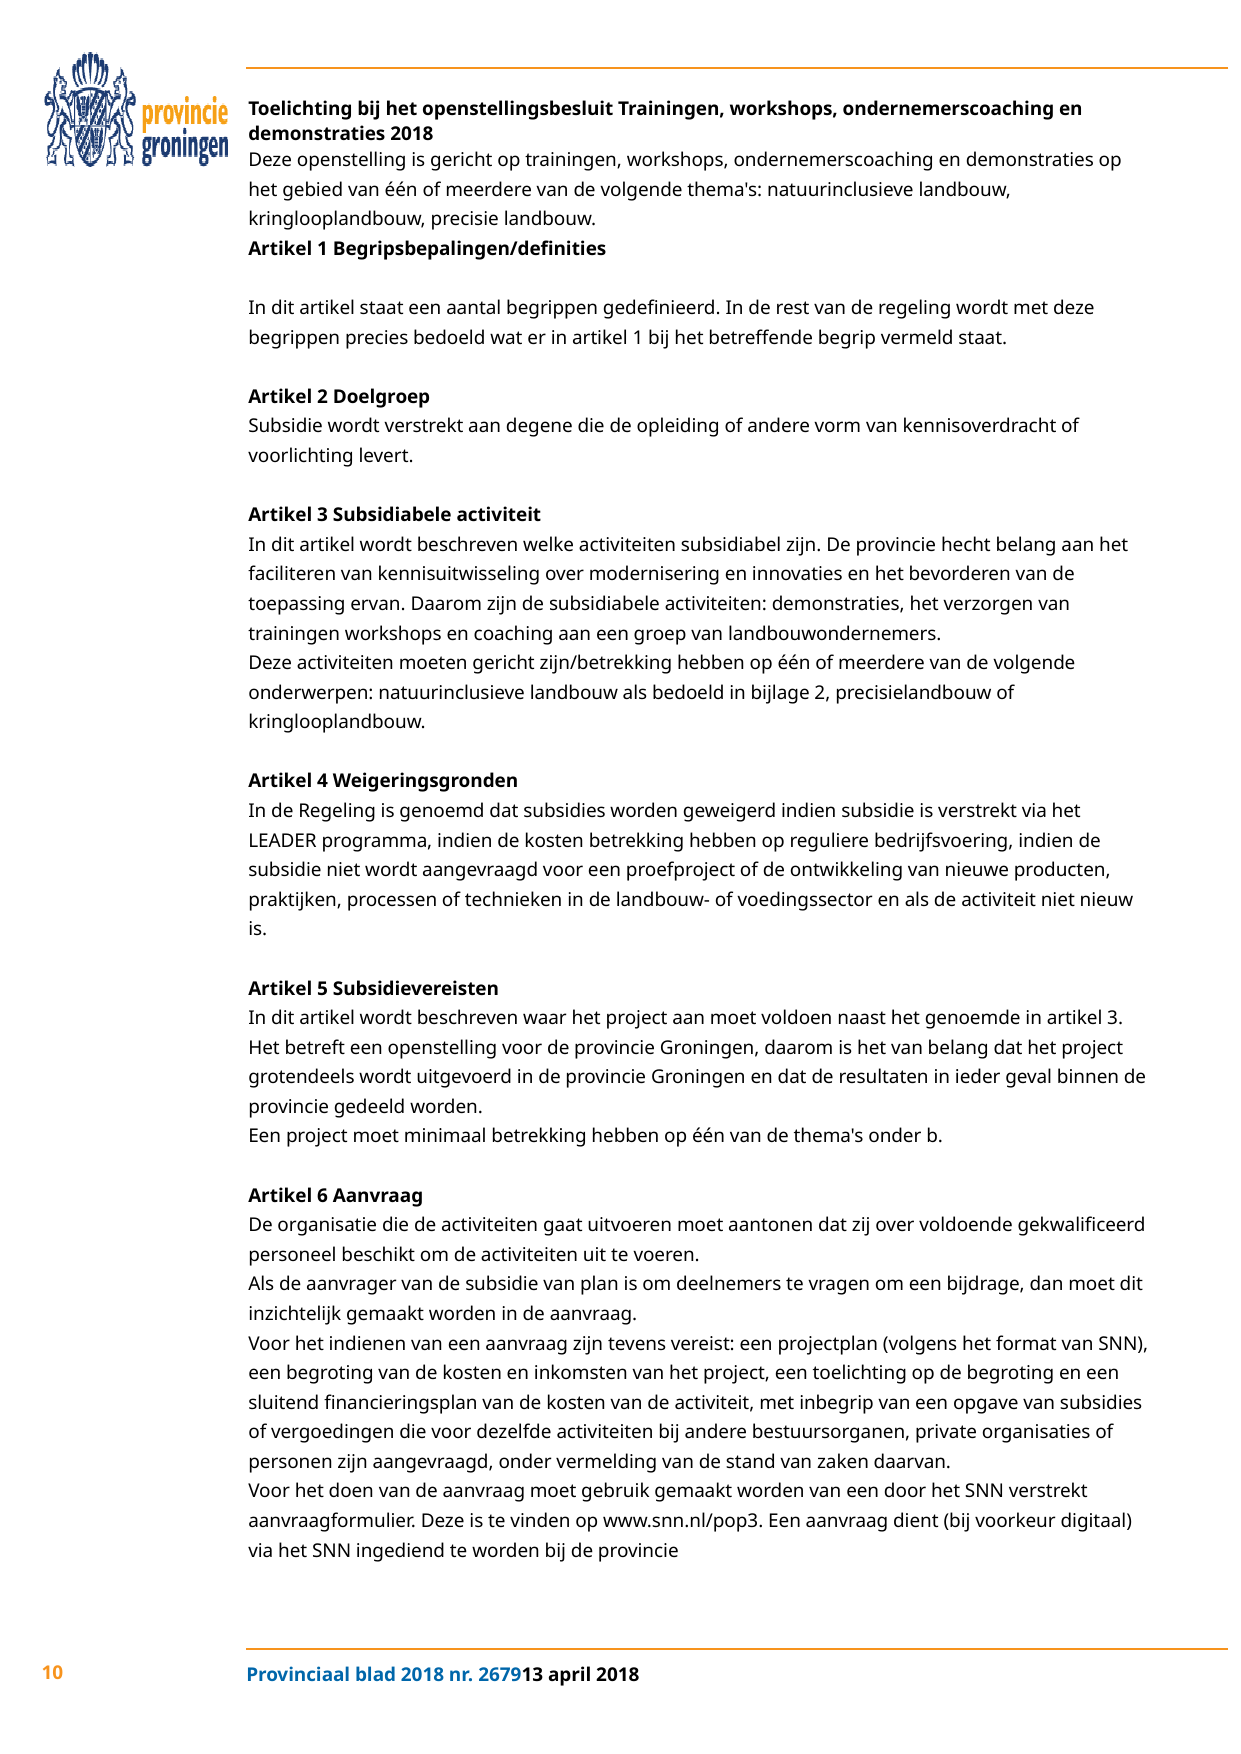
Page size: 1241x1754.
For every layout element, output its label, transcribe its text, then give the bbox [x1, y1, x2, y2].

text Als de aanvrager van de subsidie van plan is om deelnemers te vragen om een bijdrage, dan moet dit inzichtelijk gemaakt worden in de aanvraag. [248, 1271, 1152, 1326]
text In dit artikel staat een aantal begrippen gedefinieerd. In de rest van de regeling wordt met deze begrippen precies bedoeld wat er in artikel 1 bij het betreffende begrip vermeld staat. [248, 294, 1152, 349]
text Voor het doen van de aanvraag moet gebruik gemaakt worden van een door het SNN verstrekt aanvraagformulier. Deze is te vinden op www.snn.nl/pop3. Een aanvraag dient (bij voorkeur digitaal) via het SNN ingediend te worden bij de provincie [248, 1478, 1152, 1562]
text Artikel 4 Weigeringsgronden [248, 768, 1152, 793]
text Voor het indienen van een aanvraag zijn tevens vereist: een projectplan (volgens het format van SNN), een begroting van de kosten en inkomsten van het project, een toelichting op de begroting en een sluitend financieringsplan van de kosten van de activiteit, met inbegrip van een opgave van subsidies of vergoedingen die voor dezelfde activiteiten bij andere bestuursorganen, private organisaties of personen zijn aangevraagd, onder vermelding van de stand van zaken daarvan. [248, 1330, 1152, 1474]
text Artikel 5 Subsidievereisten [248, 975, 1152, 1000]
picture [41, 47, 231, 172]
text Een project moet minimaal betrekking hebben op één van de thema's onder b. [248, 1123, 1152, 1148]
text Het betreft een openstelling voor de provincie Groningen, daarom is het van belang dat het project grotendeels wordt uitgevoerd in de provincie Groningen en dat de resultaten in ieder geval binnen de provincie gedeeld worden. [248, 1034, 1152, 1119]
text In de Regeling is genoemd dat subsidies worden geweigerd indien subsidie is verstrekt via het LEADER programma, indien de kosten betrekking hebben op reguliere bedrijfsvoering, indien de subsidie niet wordt aangevraagd voor een proefproject of de ontwikkeling van nieuwe producten, praktijken, processen of technieken in de landbouw- of voedingssector en als de activiteit niet nieuw is. [248, 797, 1152, 941]
text In dit artikel wordt beschreven welke activiteiten subsidiabel zijn. De provincie hecht belang aan het faciliteren van kennisuitwisseling over modernisering en innovaties en het bevorderen van de toepassing ervan. Daarom zijn de subsidiabele activiteiten: demonstraties, het verzorgen van trainingen workshops en coaching aan een groep van landbouwondernemers. [248, 531, 1152, 645]
text In dit artikel wordt beschreven waar het project aan moet voldoen naast het genoemde in artikel 3. [248, 1004, 1152, 1030]
text Deze activiteiten moeten gericht zijn/betrekking hebben op één of meerdere van de volgende onderwerpen: natuurinclusieve landbouw als bedoeld in bijlage 2, precisielandbouw of kringlooplandbouw. [248, 649, 1152, 734]
text Subsidie wordt verstrekt aan degene die de opleiding of andere vorm van kennisoverdracht of voorlichting levert. [248, 413, 1152, 468]
text Deze openstelling is gericht op trainingen, workshops, ondernemerscoaching en demonstraties op het gebied van één of meerdere van de volgende thema's: natuurinclusieve landbouw, kringlooplandbouw, precisie landbouw. [248, 146, 1152, 231]
text Toelichting bij het openstellingsbesluit Trainingen, workshops, ondernemerscoaching en demonstraties 2018 [248, 95, 1152, 146]
text Artikel 2 Doelgroep [248, 383, 1152, 409]
text Artikel 3 Subsidiabele activiteit [248, 501, 1152, 527]
text Artikel 1 Begripsbepalingen/definities [248, 235, 1152, 261]
text Artikel 6 Aanvraag [248, 1182, 1152, 1207]
text De organisatie die de activiteiten gaat uitvoeren moet aantonen dat zij over voldoende gekwalificeerd personeel beschikt om de activiteiten uit te voeren. [248, 1211, 1152, 1267]
